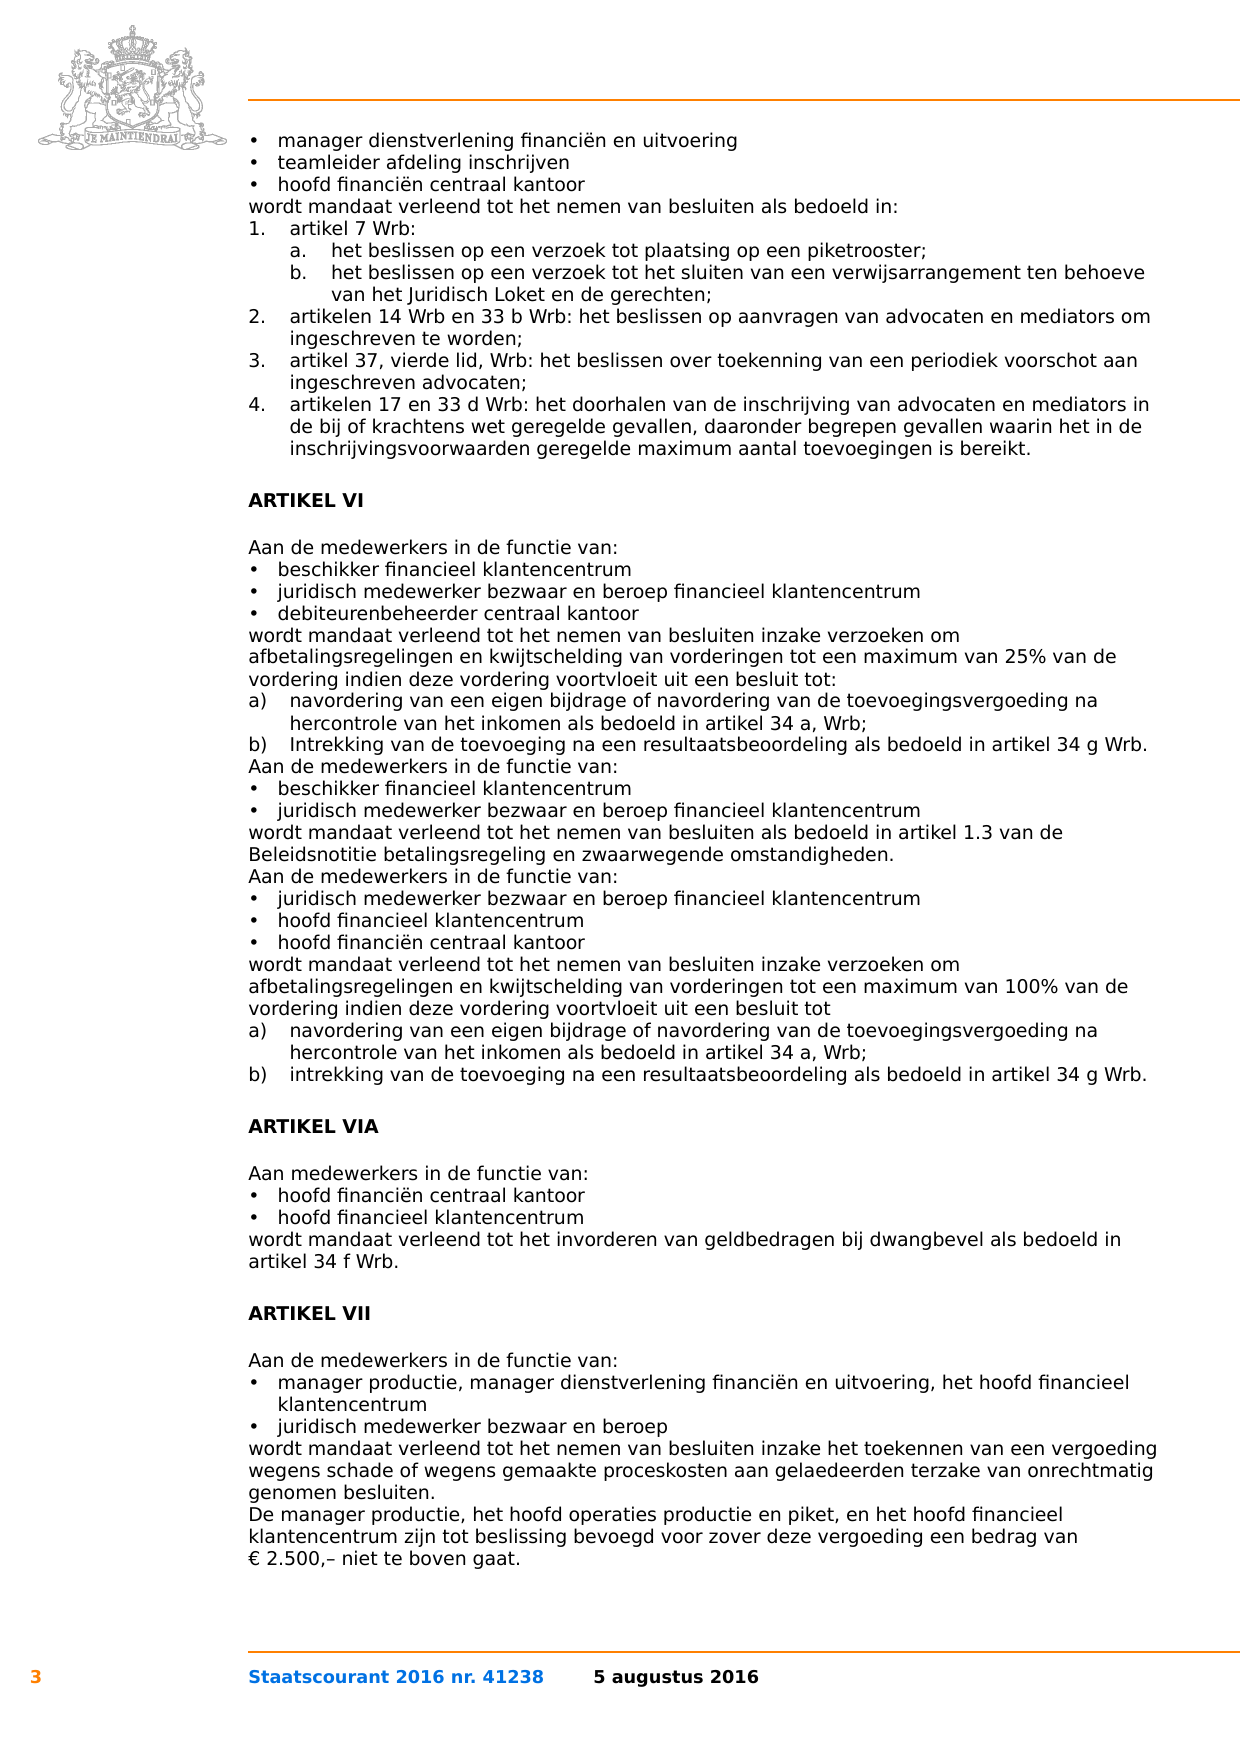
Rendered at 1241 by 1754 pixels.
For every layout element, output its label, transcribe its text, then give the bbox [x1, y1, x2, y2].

text wordt mandaat verleend tot het nemen van besluiten als bedoeld in: [248, 196, 1163, 218]
text • juridisch medewerker bezwaar en beroep financieel klantencentrum [248, 888, 1163, 910]
text • hoofd financieel klantencentrum [248, 910, 1163, 932]
text wordt mandaat verleend tot het nemen van besluiten inzake verzoeken om afbetalingsregelingen en kwijtschelding van vorderingen tot een maximum van 100% van de vordering indien deze vordering voortvloeit uit een besluit tot [248, 954, 1163, 1020]
text • manager dienstverlening financiën en uitvoering [248, 130, 1163, 152]
text • debiteurenbeheerder centraal kantoor [248, 602, 1163, 624]
text • hoofd financiën centraal kantoor [248, 932, 1163, 954]
text • hoofd financiën centraal kantoor [248, 174, 1163, 196]
text wordt mandaat verleend tot het nemen van besluiten inzake het toekennen van een vergoeding wegens schade of wegens gemaakte proceskosten aan gelaedeerden terzake van onrechtmatig genomen besluiten. [248, 1438, 1163, 1504]
text wordt mandaat verleend tot het nemen van besluiten als bedoeld in artikel 1.3 van de Beleidsnotitie betalingsregeling en zwaarwegende omstandigheden. [248, 822, 1163, 866]
text De manager productie, het hoofd operaties productie en piket, en het hoofd financieel klantencentrum zijn tot beslissing bevoegd voor zover deze vergoeding een bedrag van € 2.500,– niet te boven gaat. [248, 1504, 1163, 1570]
text 4. artikelen 17 en 33 d Wrb: het doorhalen van de inschrijving van advocaten en mediators in de bij of krachtens wet geregelde gevallen, daaronder begrepen gevallen waarin het in de inschrijvingsvoorwaarden geregelde maximum aantal toevoegingen is bereikt. [248, 394, 1163, 459]
subtitle ARTIKEL VIA [248, 1116, 1163, 1138]
text Aan de medewerkers in de functie van: [248, 1350, 1163, 1372]
text a) navordering van een eigen bijdrage of navordering van de toevoegingsvergoeding na hercontrole van het inkomen als bedoeld in artikel 34 a, Wrb; [248, 1020, 1163, 1064]
text • beschikker financieel klantencentrum [248, 558, 1163, 581]
text 2. artikelen 14 Wrb en 33 b Wrb: het beslissen op aanvragen van advocaten en mediators om ingeschreven te worden; [248, 306, 1163, 350]
text • manager productie, manager dienstverlening financiën en uitvoering, het hoofd financieel klantencentrum [248, 1372, 1163, 1416]
subtitle ARTIKEL VI [248, 489, 1163, 512]
text wordt mandaat verleend tot het invorderen van geldbedragen bij dwangbevel als bedoeld in artikel 34 f Wrb. [248, 1229, 1163, 1273]
subtitle ARTIKEL VII [248, 1303, 1163, 1325]
text • juridisch medewerker bezwaar en beroep financieel klantencentrum [248, 581, 1163, 602]
text Aan de medewerkers in de functie van: [248, 756, 1163, 778]
text 1. artikel 7 Wrb: [248, 218, 1163, 240]
text Aan de medewerkers in de functie van: [248, 537, 1163, 558]
text b. het beslissen op een verzoek tot het sluiten van een verwijsarrangement ten behoeve van het Juridisch Loket en de gerechten; [289, 262, 1163, 306]
text b) Intrekking van de toevoeging na een resultaatsbeoordeling als bedoeld in artikel 34 g Wrb. [248, 734, 1163, 756]
text Aan de medewerkers in de functie van: [248, 866, 1163, 888]
text • juridisch medewerker bezwaar en beroep financieel klantencentrum [248, 800, 1163, 822]
text Aan medewerkers in de functie van: [248, 1163, 1163, 1185]
text • teamleider afdeling inschrijven [248, 152, 1163, 174]
text • juridisch medewerker bezwaar en beroep [248, 1416, 1163, 1438]
text b) intrekking van de toevoeging na een resultaatsbeoordeling als bedoeld in artikel 34 g Wrb. [248, 1064, 1163, 1086]
text • hoofd financiën centraal kantoor [248, 1185, 1163, 1207]
text 3. artikel 37, vierde lid, Wrb: het beslissen over toekenning van een periodiek voorschot aan ingeschreven advocaten; [248, 350, 1163, 394]
text a. het beslissen op een verzoek tot plaatsing op een piketrooster; [289, 240, 1163, 262]
text • beschikker financieel klantencentrum [248, 778, 1163, 800]
text a) navordering van een eigen bijdrage of navordering van de toevoegingsvergoeding na hercontrole van het inkomen als bedoeld in artikel 34 a, Wrb; [248, 690, 1163, 734]
picture [38, 25, 227, 150]
text wordt mandaat verleend tot het nemen van besluiten inzake verzoeken om afbetalingsregelingen en kwijtschelding van vorderingen tot een maximum van 25% van de vordering indien deze vordering voortvloeit uit een besluit tot: [248, 624, 1163, 690]
text • hoofd financieel klantencentrum [248, 1207, 1163, 1229]
